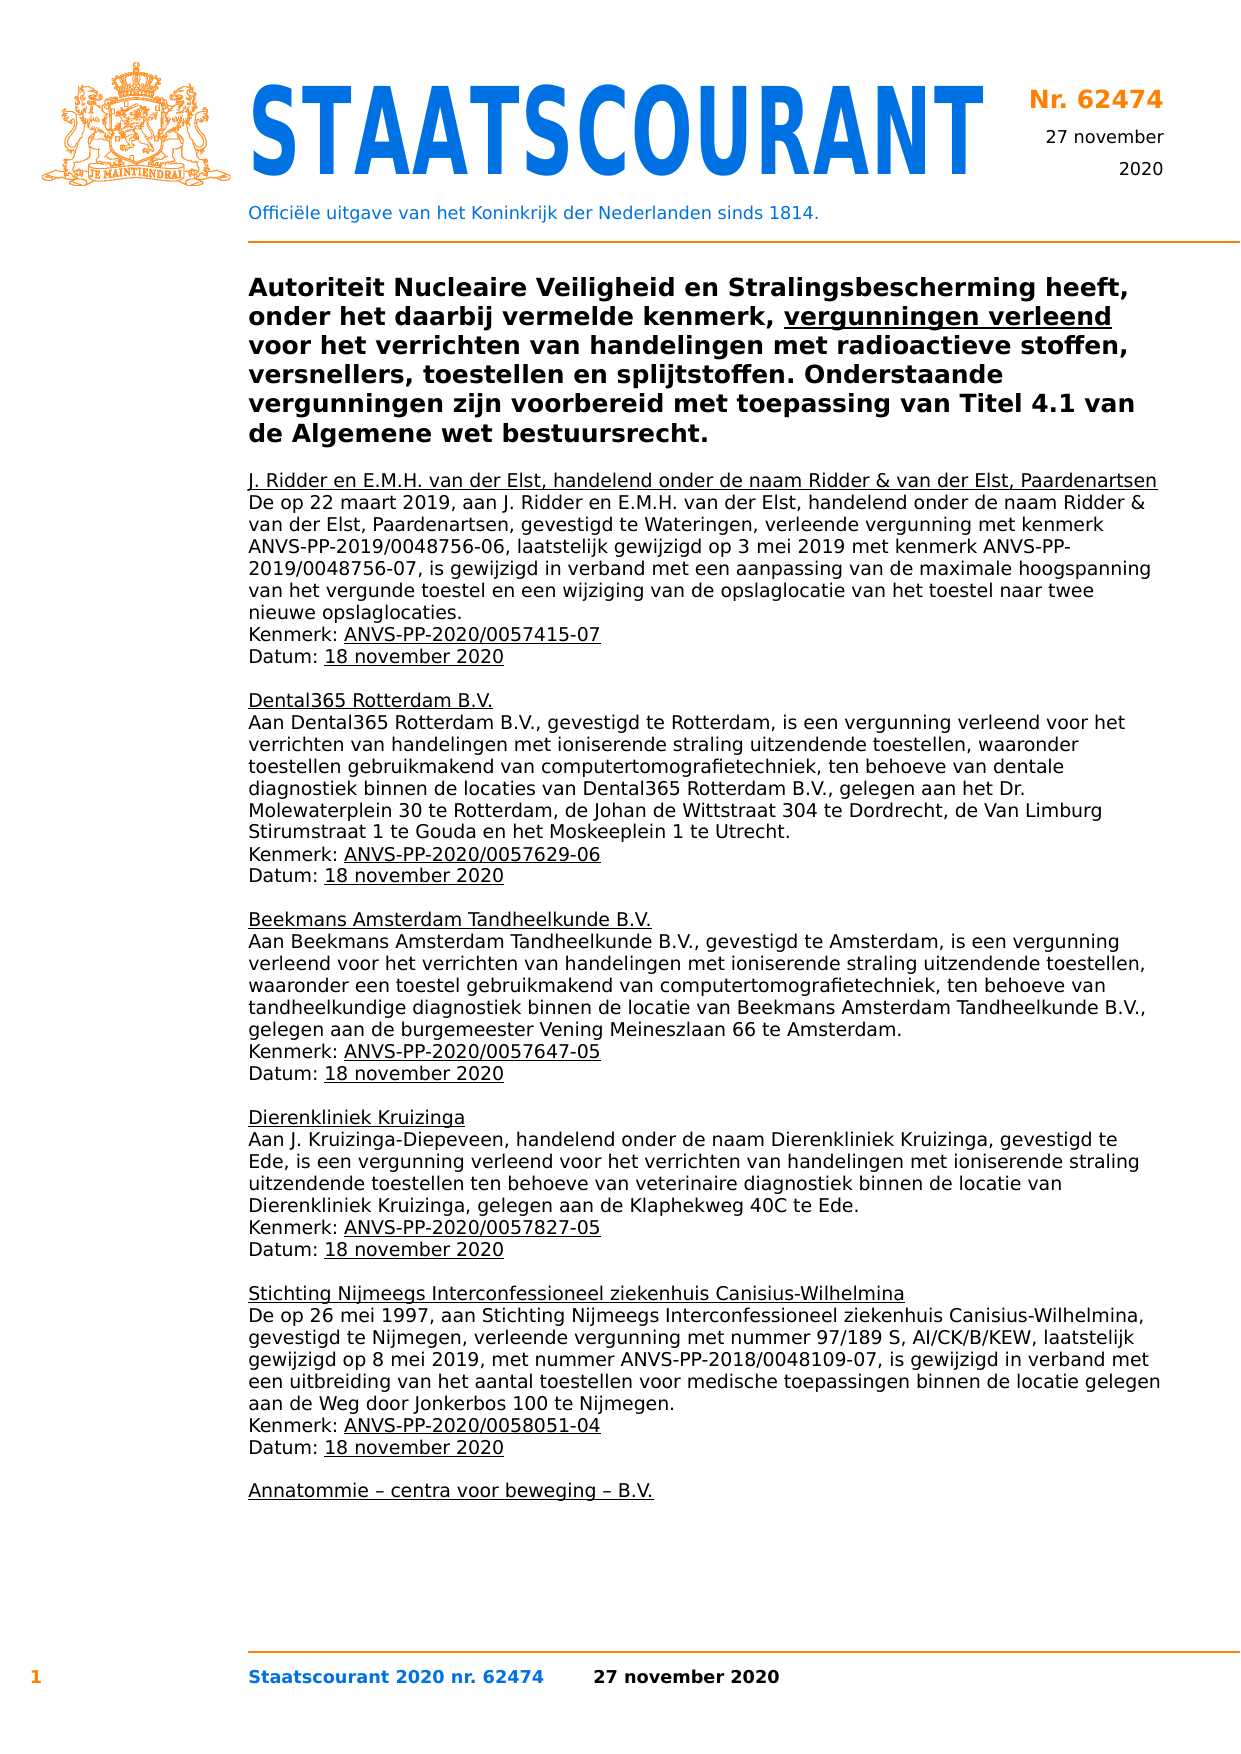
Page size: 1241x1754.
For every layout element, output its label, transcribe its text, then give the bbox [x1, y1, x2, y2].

picture [41, 62, 231, 186]
table_header STAATSCOURANT [248, 62, 998, 203]
text Aan Beekmans Amsterdam Tandheelkunde B.V., gevestigd te Amsterdam, is een vergunning verleend voor het verrichten van handelingen met ioniserende straling uitzendende toestellen, waaronder een toestel gebruikmakend van computertomografietechniek, ten behoeve van tandheelkundige diagnostiek binnen de locatie van Beekmans Amsterdam Tandheelkunde B.V., gelegen aan de burgemeester Vening Meineszlaan 66 te Amsterdam. [248, 931, 1163, 1041]
text Datum: 18 november 2020 [248, 1437, 1163, 1458]
text Aan Dental365 Rotterdam B.V., gevestigd te Rotterdam, is een vergunning verleend voor het verrichten van handelingen met ioniserende straling uitzendende toestellen, waaronder toestellen gebruikmakend van computertomografietechniek, ten behoeve van dentale diagnostiek binnen de locaties van Dental365 Rotterdam B.V., gelegen aan het Dr. Molewaterplein 30 te Rotterdam, de Johan de Wittstraat 304 te Dordrecht, de Van Limburg Stirumstraat 1 te Gouda en het Moskeeplein 1 te Utrecht. [248, 712, 1163, 843]
text Aan J. Kruizinga-Diepeveen, handelend onder de naam Dierenkliniek Kruizinga, gevestigd te Ede, is een vergunning verleend voor het verrichten van handelingen met ioniserende straling uitzendende toestellen ten behoeve van veterinaire diagnostiek binnen de locatie van Dierenkliniek Kruizinga, gelegen aan de Klaphekweg 40C te Ede. [248, 1129, 1163, 1217]
table_header Nr. 62474 [998, 62, 1240, 121]
text De op 22 maart 2019, aan J. Ridder en E.M.H. van der Elst, handelend onder de naam Ridder & van der Elst, Paardenartsen, gevestigd te Wateringen, verleende vergunning met kenmerk ANVS-PP-2019/0048756-06, laatstelijk gewijzigd op 3 mei 2019 met kenmerk ANVS-PP-2019/0048756-07, is gewijzigd in verband met een aanpassing van de maximale hoogspanning van het vergunde toestel en een wijziging van de opslaglocatie van het toestel naar twee nieuwe opslaglocaties. [248, 492, 1163, 624]
text Kenmerk: ANVS-PP-2020/0057647-05 [248, 1041, 1163, 1063]
text J. Ridder en E.M.H. van der Elst, handelend onder de naam Ridder & van der Elst, Paardenartsen [248, 470, 1163, 492]
text Datum: 18 november 2020 [248, 1239, 1163, 1261]
subtitle Autoriteit Nucleaire Veiligheid en Stralingsbescherming heeft, onder het daarbij vermelde kenmerk, vergunningen verleend voor het verrichten van handelingen met radioactieve stoffen, versnellers, toestellen en splijtstoffen. Onderstaande vergunningen zijn voorbereid met toepassing van Titel 4.1 van de Algemene wet bestuursrecht. [248, 273, 1163, 448]
text Datum: 18 november 2020 [248, 865, 1163, 887]
text De op 26 mei 1997, aan Stichting Nijmeegs Interconfessioneel ziekenhuis Canisius-Wilhelmina, gevestigd te Nijmegen, verleende vergunning met nummer 97/189 S, AI/CK/B/KEW, laatstelijk gewijzigd op 8 mei 2019, met nummer ANVS-PP-2018/0048109-07, is gewijzigd in verband met een uitbreiding van het aantal toestellen voor medische toepassingen binnen de locatie gelegen aan de Weg door Jonkerbos 100 te Nijmegen. [248, 1305, 1163, 1414]
text Annatommie – centra voor beweging – B.V. [248, 1480, 1163, 1502]
text Kenmerk: ANVS-PP-2020/0057629-06 [248, 843, 1163, 865]
text Stichting Nijmeegs Interconfessioneel ziekenhuis Canisius-Wilhelmina [248, 1283, 1163, 1305]
table_cell 2020 [998, 153, 1240, 203]
text Datum: 18 november 2020 [248, 646, 1163, 668]
text Beekmans Amsterdam Tandheelkunde B.V. [248, 909, 1163, 931]
text Kenmerk: ANVS-PP-2020/0058051-04 [248, 1414, 1163, 1437]
text Datum: 18 november 2020 [248, 1063, 1163, 1085]
table_cell 27 november [998, 121, 1240, 153]
text Kenmerk: ANVS-PP-2020/0057415-07 [248, 624, 1163, 646]
table_header [25, 62, 248, 241]
text Kenmerk: ANVS-PP-2020/0057827-05 [248, 1217, 1163, 1239]
text Dierenkliniek Kruizinga [248, 1107, 1163, 1129]
text Dental365 Rotterdam B.V. [248, 689, 1163, 712]
table_cell Officiële uitgave van het Koninkrijk der Nederlanden sinds 1814. [248, 203, 1240, 241]
